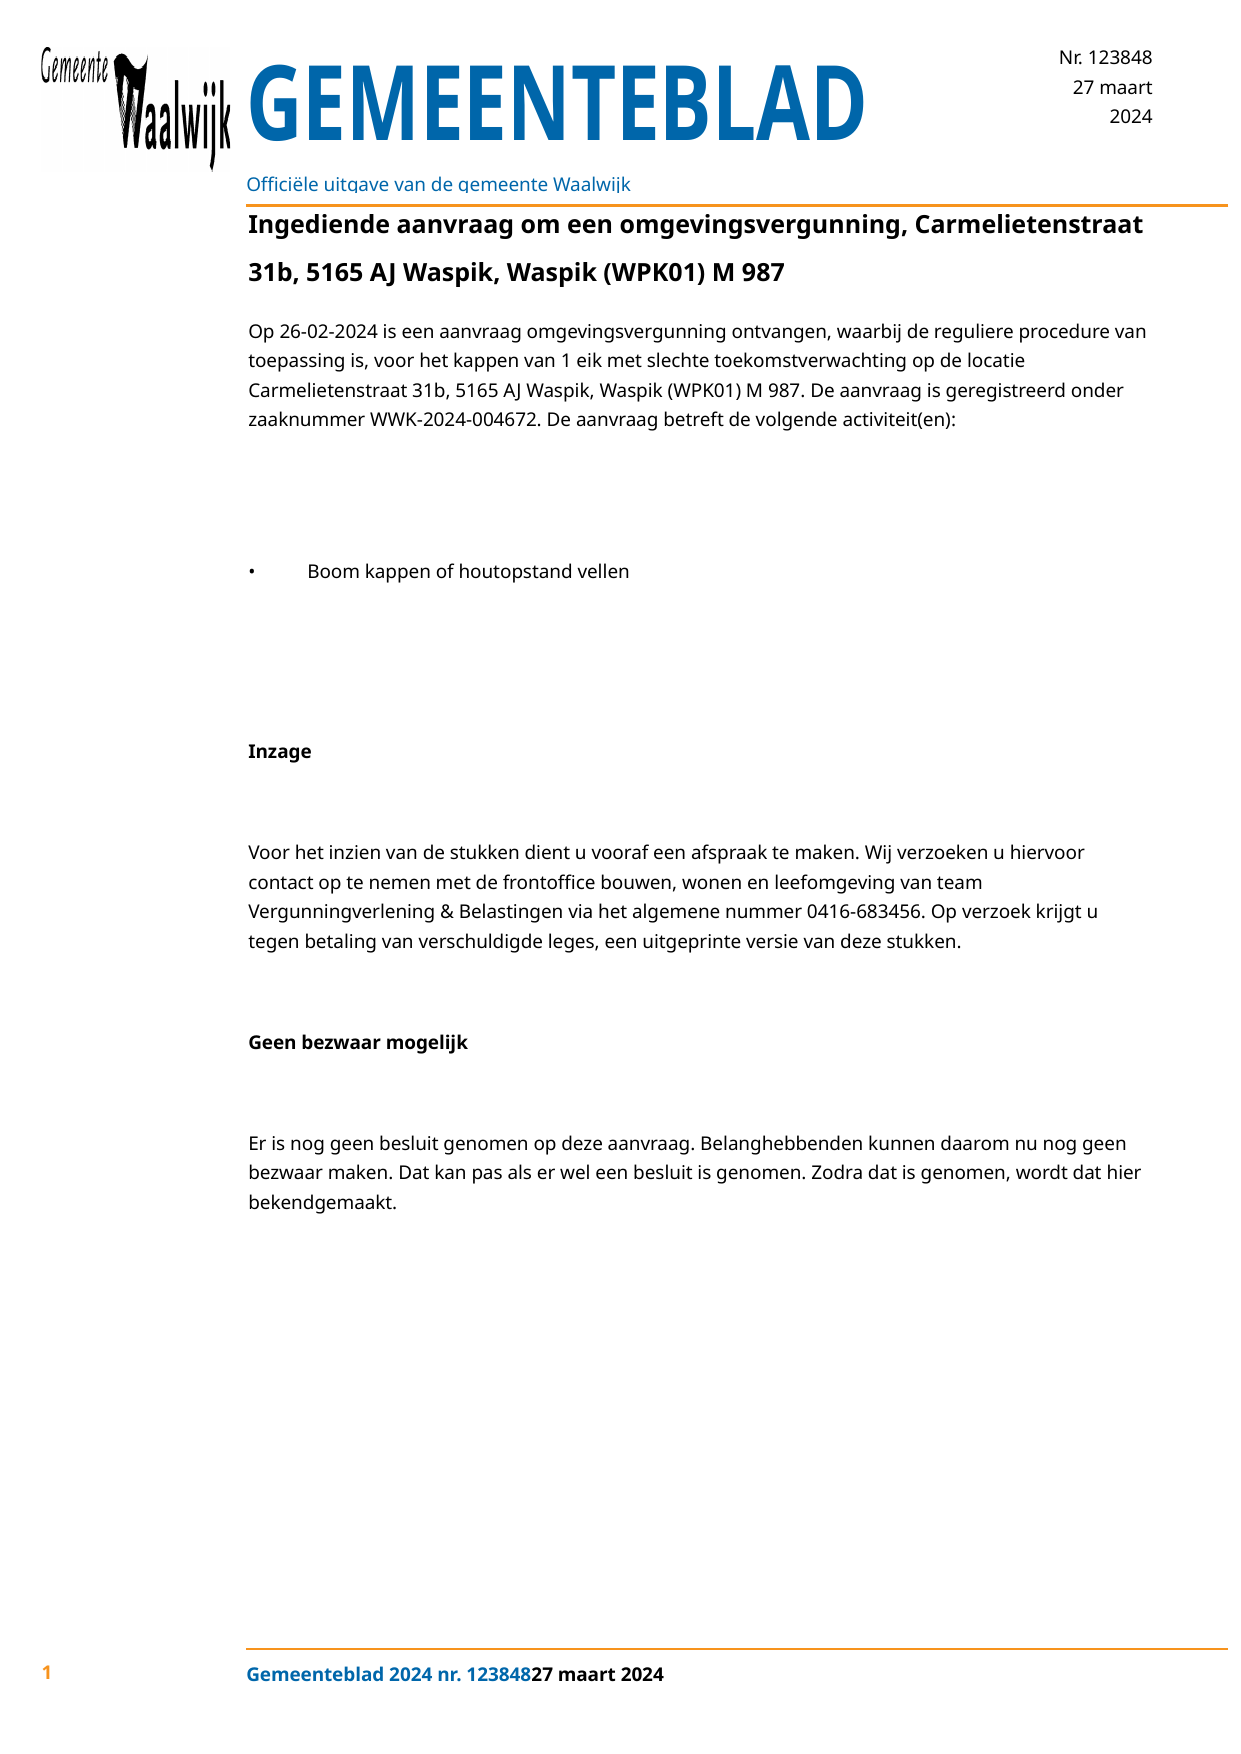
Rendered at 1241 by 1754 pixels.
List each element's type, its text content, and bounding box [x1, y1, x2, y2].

text Geen bezwaar mogelijk [248, 1029, 1152, 1055]
list Boom kappen of houtopstand vellen [248, 558, 1152, 584]
text Op 26-02-2024 is een aanvraag omgevingsvergunning ontvangen, waarbij de reguliere procedure van toepassing is, voor het kappen van 1 eik met slechte toekomstverwachting op de locatie Carmelietenstraat 31b, 5165 AJ Waspik, Waspik (WPK01) M 987. De aanvraag is geregistreerd onder zaaknummer WWK-2024-004672. De aanvraag betreft de volgende activiteit(en): [248, 318, 1152, 432]
text Inzage [248, 739, 1152, 764]
text Voor het inzien van de stukken dient u vooraf een afspraak te maken. Wij verzoeken u hiervoor contact op te nemen met de frontoffice bouwen, wonen en leefomgeving van team Vergunningverlening & Belastingen via het algemene nummer 0416-683456. Op verzoek krijgt u tegen betaling van verschuldigde leges, een uitgeprinte versie van deze stukken. [248, 839, 1152, 954]
text Ingediende aanvraag om een omgevingsvergunning, Carmelietenstraat 31b, 5165 AJ Waspik, Waspik (WPK01) M 987 [248, 207, 1152, 288]
text Er is nog geen besluit genomen op deze aanvraag. Belanghebbenden kunnen daarom nu nog geen bezwaar maken. Dat kan pas als er wel een besluit is genomen. Zodra dat is genomen, wordt dat hier bekendgemaakt. [248, 1130, 1152, 1215]
picture [41, 47, 231, 172]
